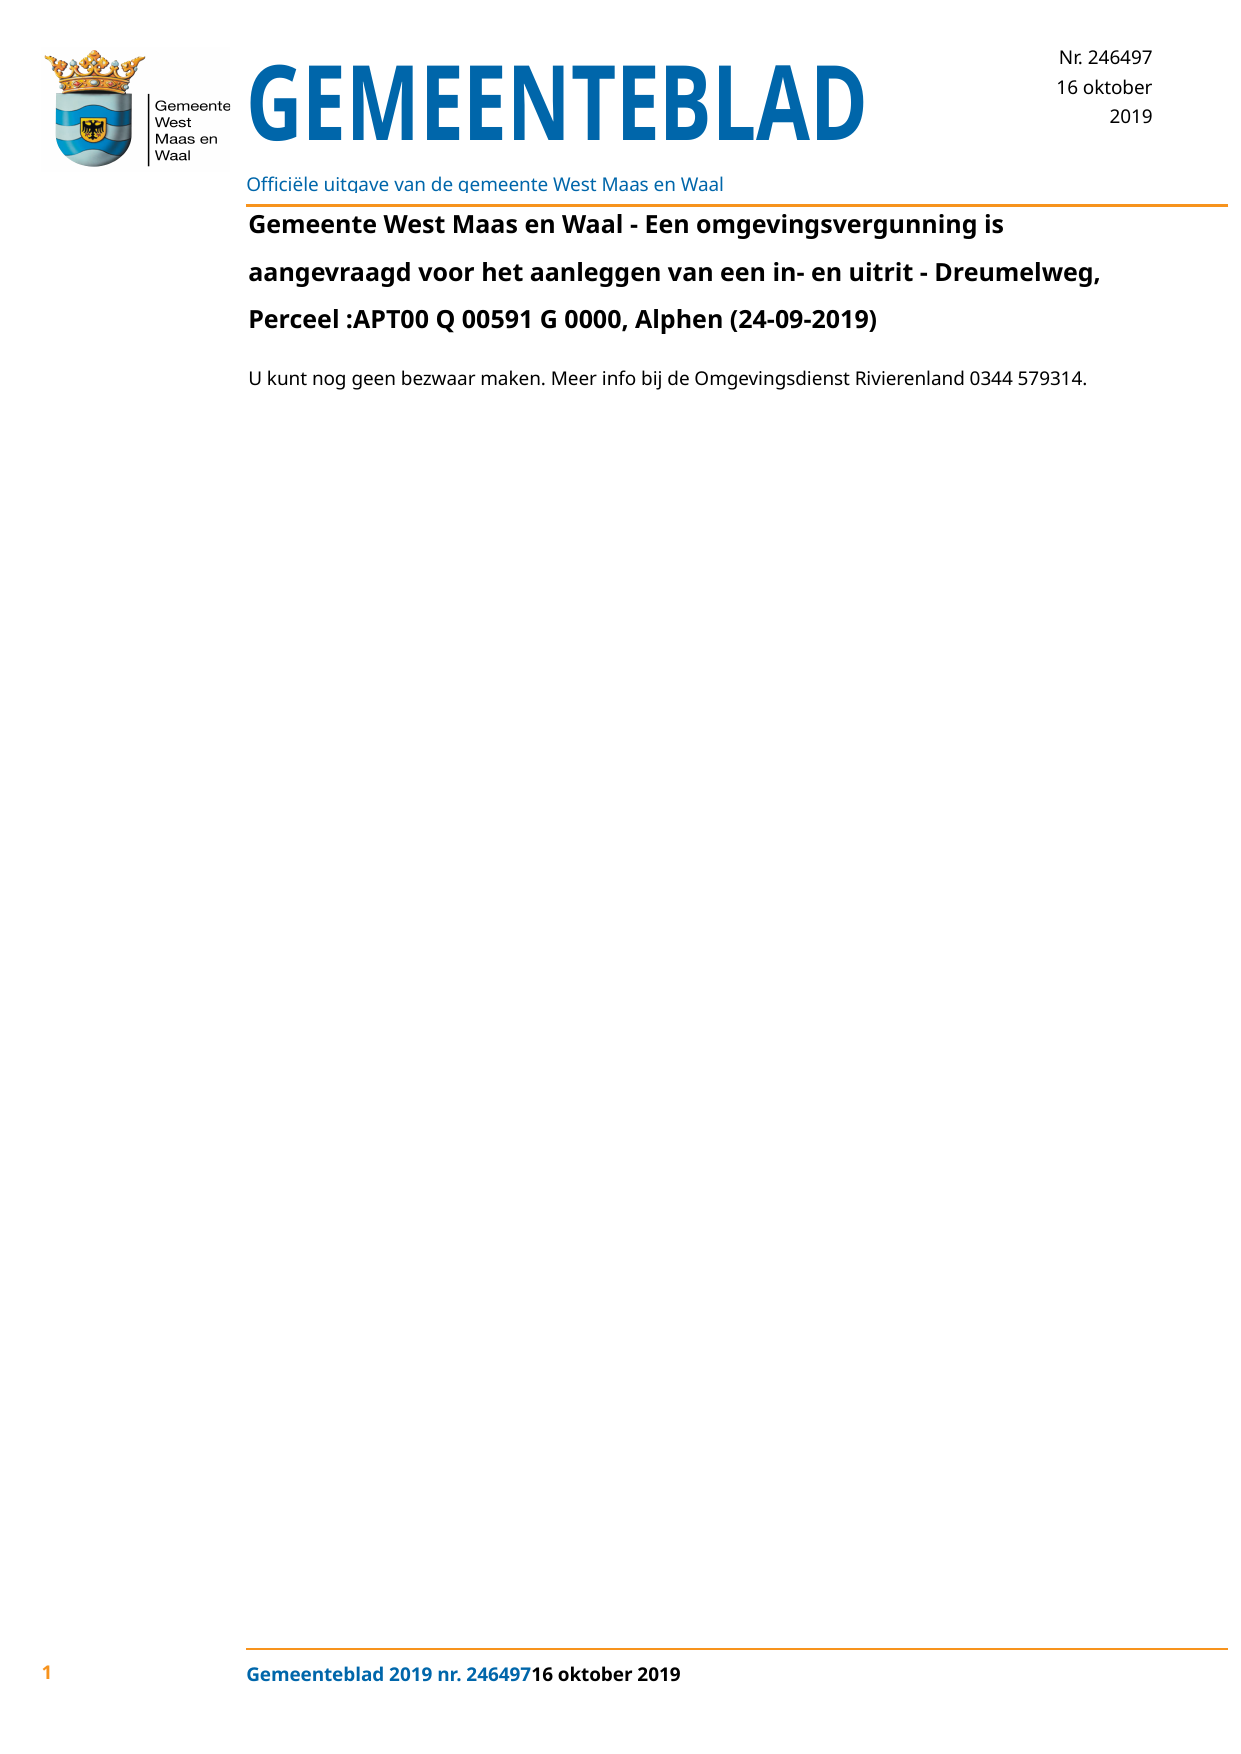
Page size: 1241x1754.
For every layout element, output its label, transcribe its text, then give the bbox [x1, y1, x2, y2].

text Gemeente West Maas en Waal - Een omgevingsvergunning is aangevraagd voor het aanleggen van een in- en uitrit - Dreumelweg, Perceel :APT00 Q 00591 G 0000, Alphen (24-09-2019) [248, 207, 1152, 336]
text U kunt nog geen bezwaar maken. Meer info bij de Omgevingsdienst Rivierenland 0344 579314. [248, 366, 1152, 391]
picture [41, 47, 231, 172]
